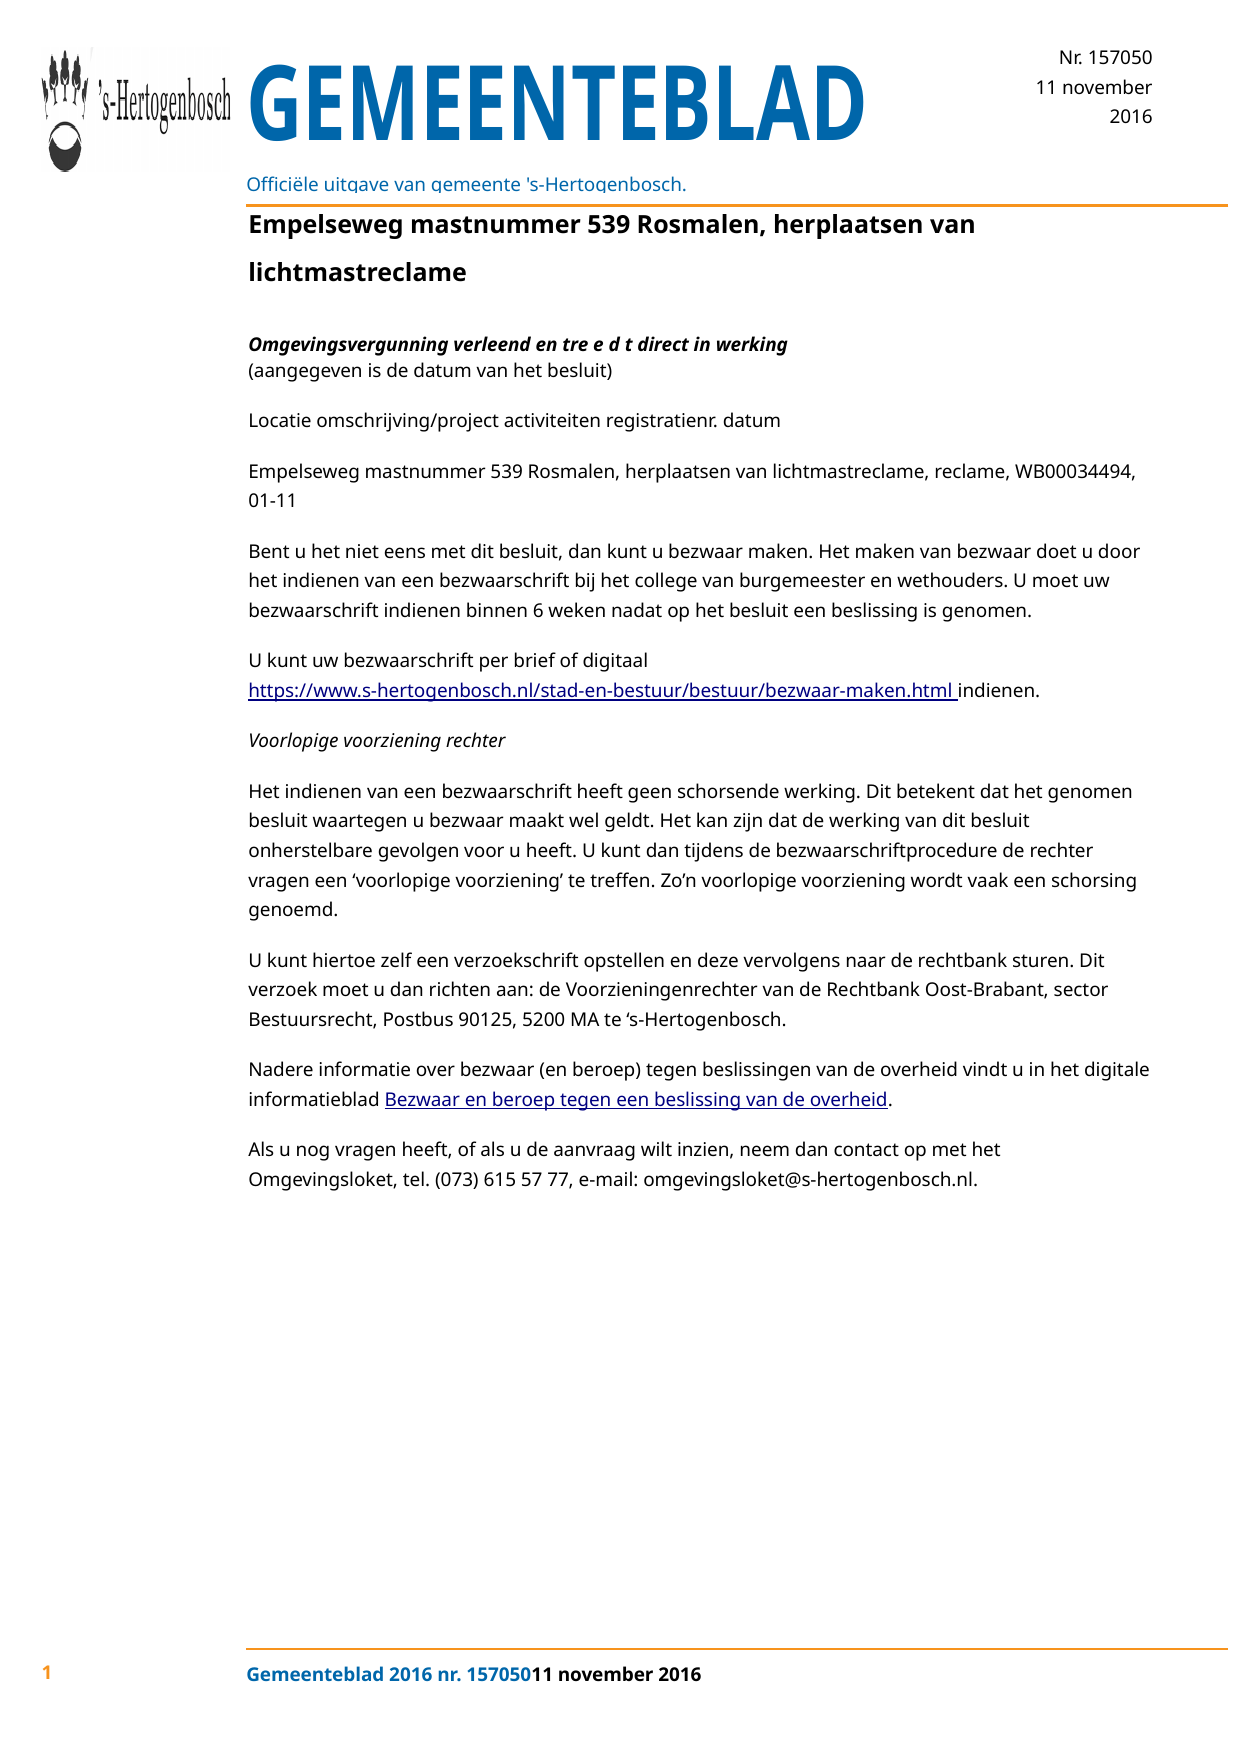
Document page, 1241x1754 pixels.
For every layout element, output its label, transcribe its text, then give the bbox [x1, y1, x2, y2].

text Omgevingsvergunning verleend en tre e d t direct in werking [248, 331, 1152, 357]
text Als u nog vragen heeft, of als u de aanvraag wilt inzien, neem dan contact op met het Omgevingsloket, tel. (073) 615 57 77, e-mail: omgevingsloket@s-hertogenbosch.nl. [248, 1136, 1152, 1192]
picture [41, 47, 231, 172]
text Empelseweg mastnummer 539 Rosmalen, herplaatsen van lichtmastreclame [248, 207, 1152, 288]
text Locatie omschrijving/project activiteiten registratienr. datum [248, 408, 1152, 433]
text U kunt uw bezwaarschrift per brief of digitaal https://www.s-hertogenbosch.nl/stad-en-bestuur/bestuur/bezwaar-maken.html indienen. [248, 648, 1152, 703]
text Nadere informatie over bezwaar (en beroep) tegen beslissingen van de overheid vindt u in het digitale informatieblad Bezwaar en beroep tegen een beslissing van de overheid. [248, 1056, 1152, 1112]
text (aangegeven is de datum van het besluit) [248, 357, 1152, 383]
text Voorlopige voorziening rechter [248, 728, 1152, 753]
text Bent u het niet eens met dit besluit, dan kunt u bezwaar maken. Het maken van bezwaar doet u door het indienen van een bezwaarschrift bij het college van burgemeester en wethouders. U moet uw bezwaarschrift indienen binnen 6 weken nadat op het besluit een beslissing is genomen. [248, 538, 1152, 623]
text U kunt hiertoe zelf een verzoekschrift opstellen en deze vervolgens naar de rechtbank sturen. Dit verzoek moet u dan richten aan: de Voorzieningenrechter van de Rechtbank Oost-Brabant, sector Bestuursrecht, Postbus 90125, 5200 MA te ‘s-Hertogenbosch. [248, 947, 1152, 1032]
text Empelseweg mastnummer 539 Rosmalen, herplaatsen van lichtmastreclame, reclame, WB00034494, 01-11 [248, 458, 1152, 513]
text Het indienen van een bezwaarschrift heeft geen schorsende werking. Dit betekent dat het genomen besluit waartegen u bezwaar maakt wel geldt. Het kan zijn dat de werking van dit besluit onherstelbare gevolgen voor u heeft. U kunt dan tijdens de bezwaarschriftprocedure de rechter vragen een ‘voorlopige voorziening’ te treffen. Zo’n voorlopige voorziening wordt vaak een schorsing genoemd. [248, 778, 1152, 922]
